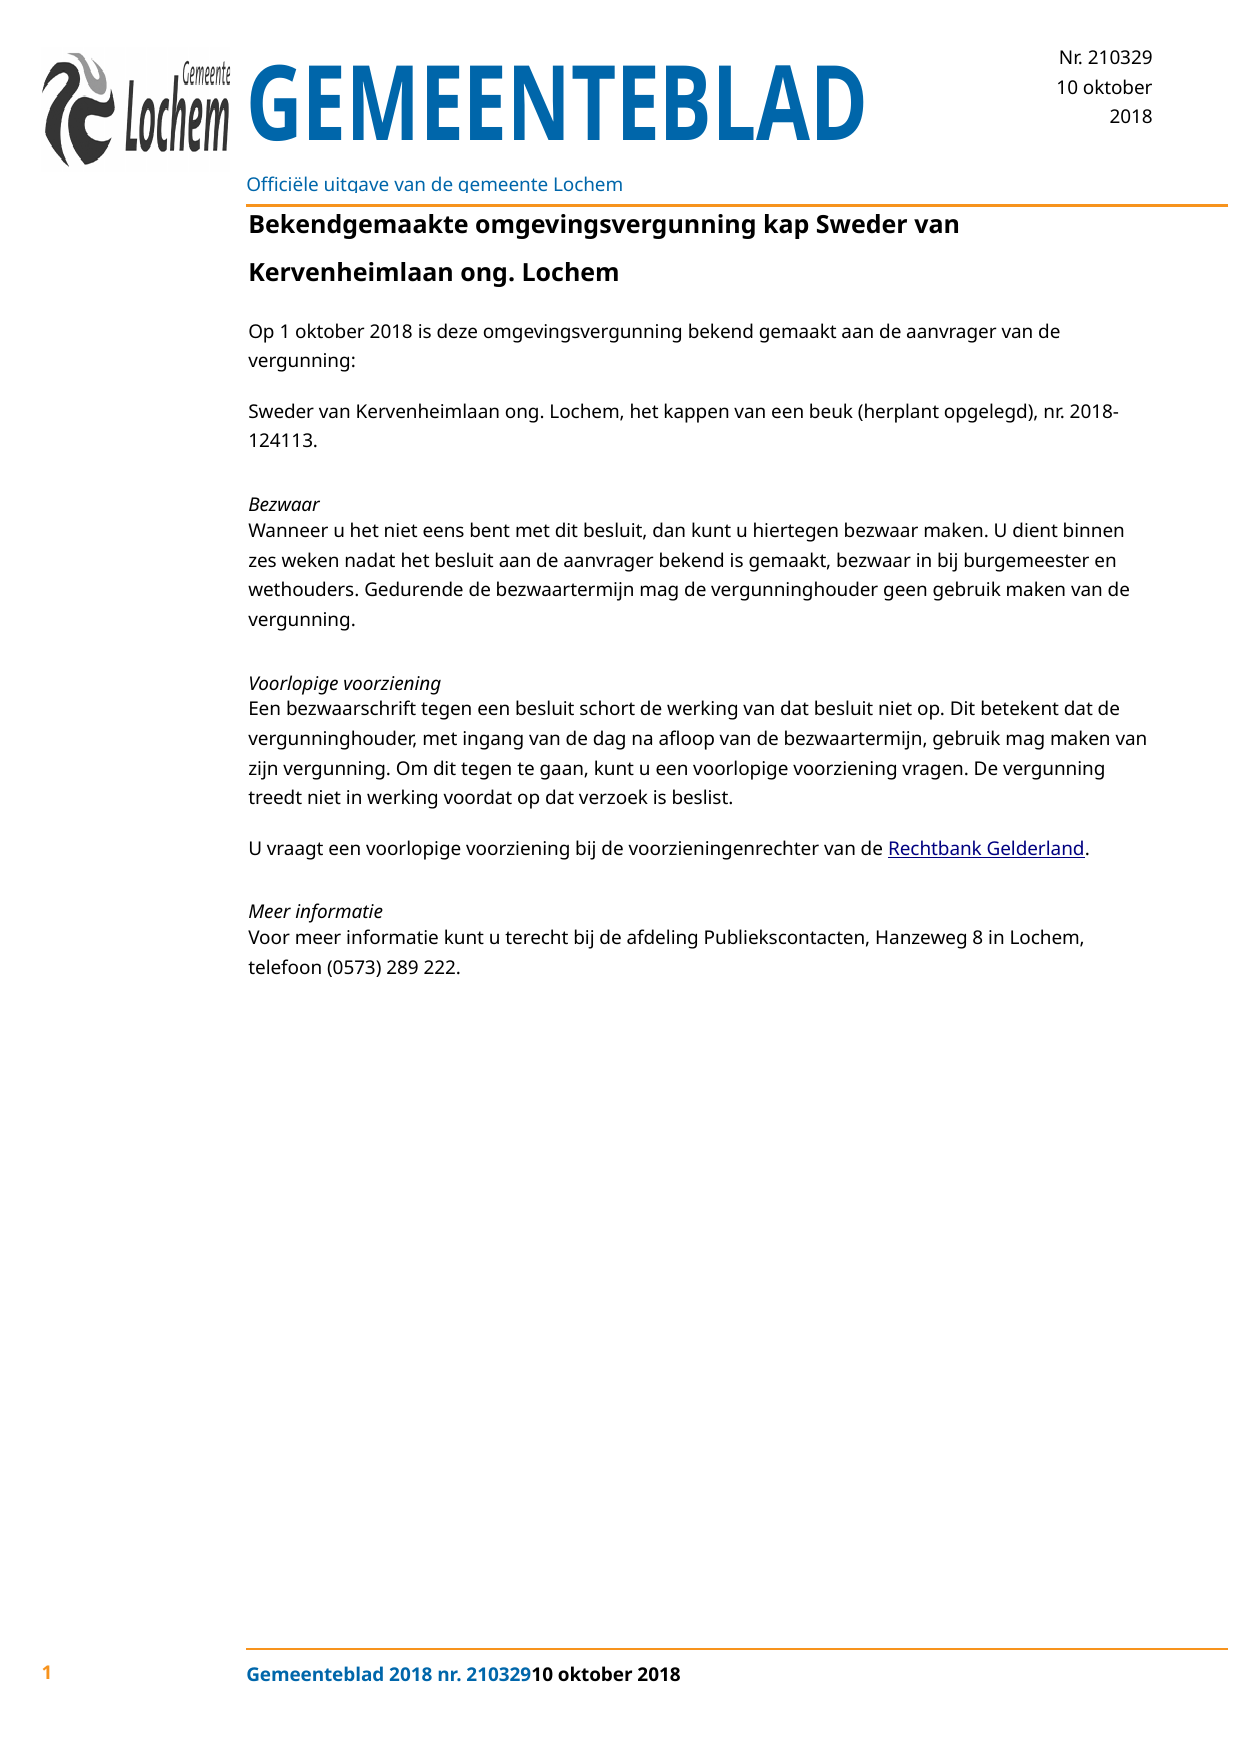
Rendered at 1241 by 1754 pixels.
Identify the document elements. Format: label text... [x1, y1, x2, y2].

text Voorlopige voorziening [248, 670, 1152, 696]
text Bezwaar [248, 491, 1152, 517]
text Sweder van Kervenheimlaan ong. Lochem, het kappen van een beuk (herplant opgelegd), nr. 2018-124113. [248, 398, 1152, 453]
text Meer informatie [248, 899, 1152, 924]
picture [41, 47, 231, 172]
text Een bezwaarschrift tegen een besluit schort de werking van dat besluit niet op. Dit betekent dat de vergunninghouder, met ingang van de dag na afloop van de bezwaartermijn, gebruik mag maken van zijn vergunning. Om dit tegen te gaan, kunt u een voorlopige voorziening vragen. De vergunning treedt niet in werking voordat op dat verzoek is beslist. [248, 696, 1152, 810]
text Voor meer informatie kunt u terecht bij de afdeling Publiekscontacten, Hanzeweg 8 in Lochem, telefoon (0573) 289 222. [248, 924, 1152, 980]
text U vraagt een voorlopige voorziening bij de voorzieningenrechter van de Rechtbank Gelderland. [248, 835, 1152, 861]
text Op 1 oktober 2018 is deze omgevingsvergunning bekend gemaakt aan de aanvrager van de vergunning: [248, 318, 1152, 373]
text Bekendgemaakte omgevingsvergunning kap Sweder van Kervenheimlaan ong. Lochem [248, 207, 1152, 288]
text Wanneer u het niet eens bent met dit besluit, dan kunt u hiertegen bezwaar maken. U dient binnen zes weken nadat het besluit aan de aanvrager bekend is gemaakt, bezwaar in bij burgemeester en wethouders. Gedurende de bezwaartermijn mag de vergunninghouder geen gebruik maken van de vergunning. [248, 517, 1152, 632]
